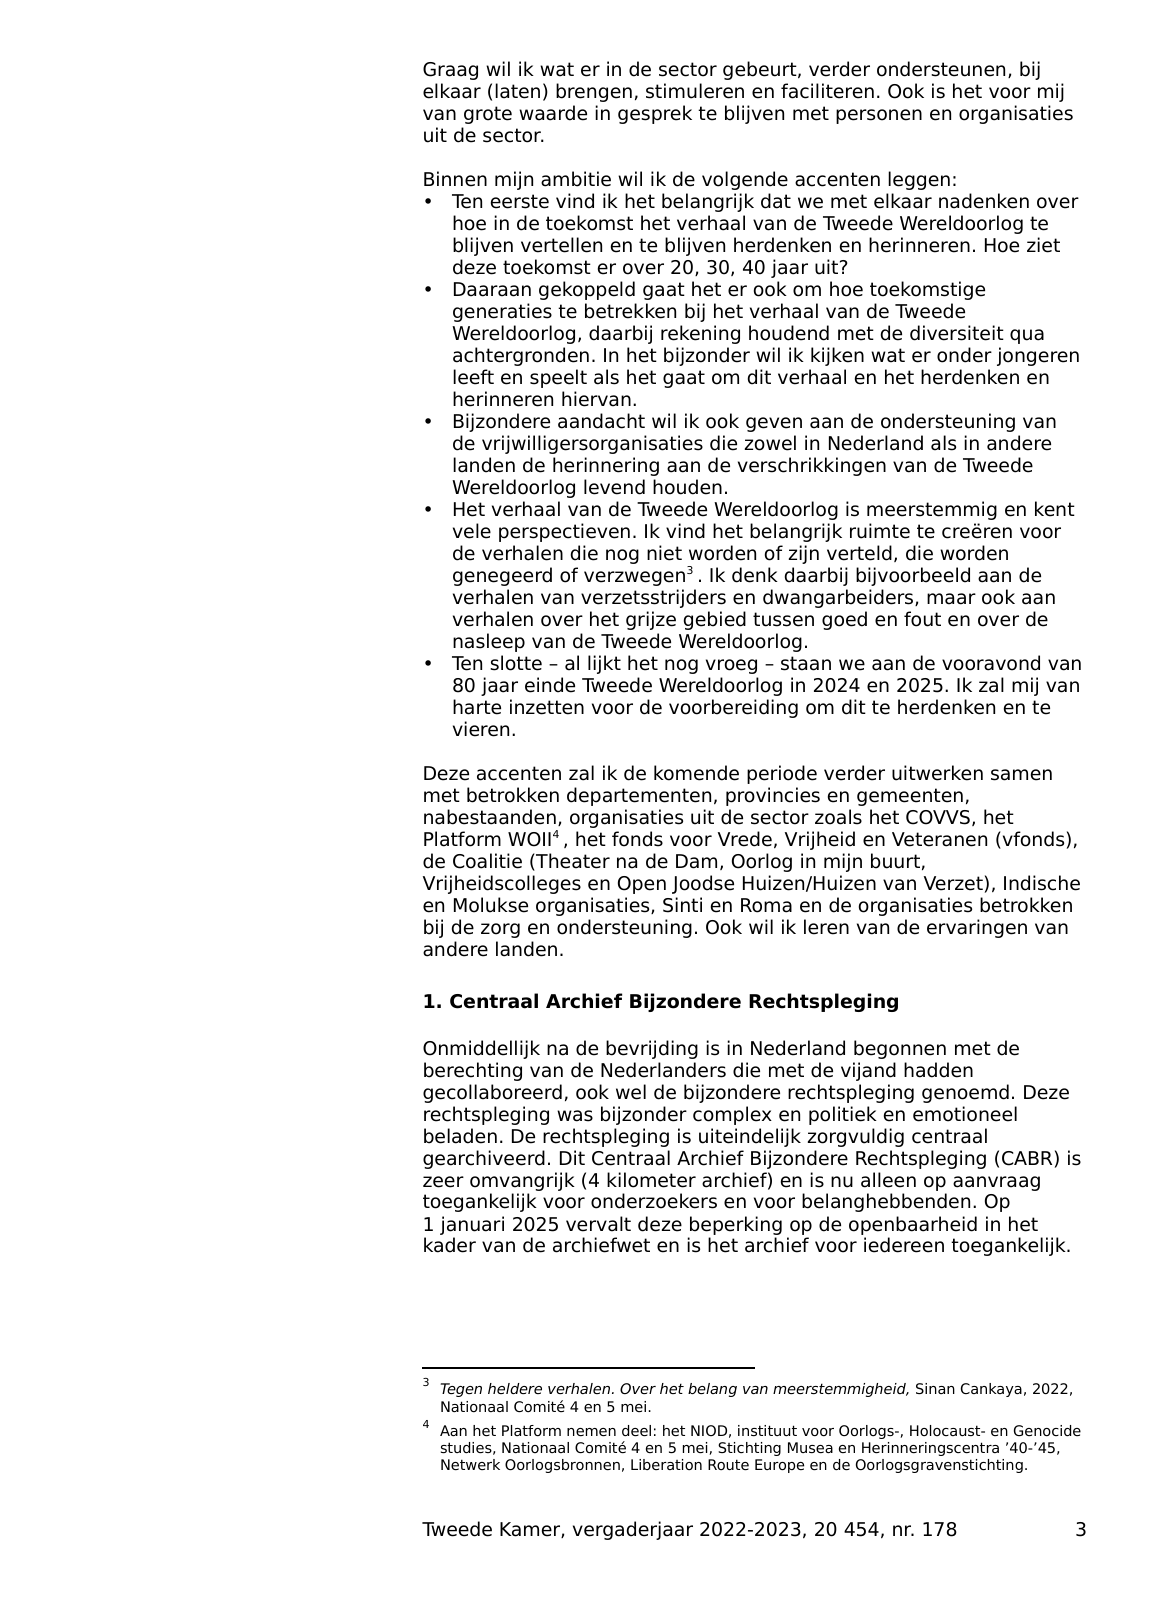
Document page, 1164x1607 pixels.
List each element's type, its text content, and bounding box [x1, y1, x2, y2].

text • Daaraan gekoppeld gaat het er ook om hoe toekomstige generaties te betrekken bij het verhaal van de Tweede Wereldoorlog, daarbij rekening houdend met de diversiteit qua achtergronden. In het bijzonder wil ik kijken wat er onder jongeren leeft en speelt als het gaat om dit verhaal en het herdenken en herinneren hiervan. [422, 279, 1087, 411]
text Binnen mijn ambitie wil ik de volgende accenten leggen: [422, 169, 1087, 191]
text • Het verhaal van de Tweede Wereldoorlog is meerstemmig en kent vele perspectieven. Ik vind het belangrijk ruimte te creëren voor de verhalen die nog niet worden of zijn verteld, die worden genegeerd of verzwegen. Ik denk daarbij bijvoorbeeld aan de verhalen van verzetsstrijders en dwangarbeiders, maar ook aan verhalen over het grijze gebied tussen goed en fout en over de nasleep van de Tweede Wereldoorlog. [422, 499, 1087, 653]
text • Ten slotte – al lijkt het nog vroeg – staan we aan de vooravond van 80 jaar einde Tweede Wereldoorlog in 2024 en 2025. Ik zal mij van harte inzetten voor de voorbereiding om dit te herdenken en te vieren. [422, 653, 1087, 741]
text Onmiddellijk na de bevrijding is in Nederland begonnen met de berechting van de Nederlanders die met de vijand hadden gecollaboreerd, ook wel de bijzondere rechtspleging genoemd. Deze rechtspleging was bijzonder complex en politiek en emotioneel beladen. De rechtspleging is uiteindelijk zorgvuldig centraal gearchiveerd. Dit Centraal Archief Bijzondere Rechtspleging (CABR) is zeer omvangrijk (4 kilometer archief) en is nu alleen op aanvraag toegankelijk voor onderzoekers en voor belanghebbenden. Op 1 januari 2025 vervalt deze beperking op de openbaarheid in het kader van de archiefwet en is het archief voor iedereen toegankelijk. [422, 1038, 1087, 1257]
text • Ten eerste vind ik het belangrijk dat we met elkaar nadenken over hoe in de toekomst het verhaal van de Tweede Wereldoorlog te blijven vertellen en te blijven herdenken en herinneren. Hoe ziet deze toekomst er over 20, 30, 40 jaar uit? [422, 191, 1087, 279]
text Deze accenten zal ik de komende periode verder uitwerken samen met betrokken departementen, provincies en gemeenten, nabestaanden, organisaties uit de sector zoals het COVVS, het Platform WOII, het fonds voor Vrede, Vrijheid en Veteranen (vfonds), de Coalitie (Theater na de Dam, Oorlog in mijn buurt, Vrijheidscolleges en Open Joodse Huizen/Huizen van Verzet), Indische en Molukse organisaties, Sinti en Roma en de organisaties betrokken bij de zorg en ondersteuning. Ook wil ik leren van de ervaringen van andere landen. [422, 763, 1087, 961]
text Graag wil ik wat er in de sector gebeurt, verder ondersteunen, bij elkaar (laten) brengen, stimuleren en faciliteren. Ook is het voor mij van grote waarde in gesprek te blijven met personen en organisaties uit de sector. [422, 59, 1087, 147]
text Aan het Platform nemen deel: het NIOD, instituut voor Oorlogs-, Holocaust- en Genocide studies, Nationaal Comité 4 en 5 mei, Stichting Musea en Herinneringscentra ’40-’45, Netwerk Oorlogsbronnen, Liberation Route Europe en de Oorlogsgravenstichting. [422, 1418, 1087, 1474]
text Tegen heldere verhalen. Over het belang van meerstemmigheid, Sinan Cankaya, 2022, Nationaal Comité 4 en 5 mei. [422, 1377, 1087, 1416]
subtitle 1. Centraal Archief Bijzondere Rechtspleging [422, 991, 1087, 1013]
text • Bijzondere aandacht wil ik ook geven aan de ondersteuning van de vrijwilligersorganisaties die zowel in Nederland als in andere landen de herinnering aan de verschrikkingen van de Tweede Wereldoorlog levend houden. [422, 411, 1087, 499]
